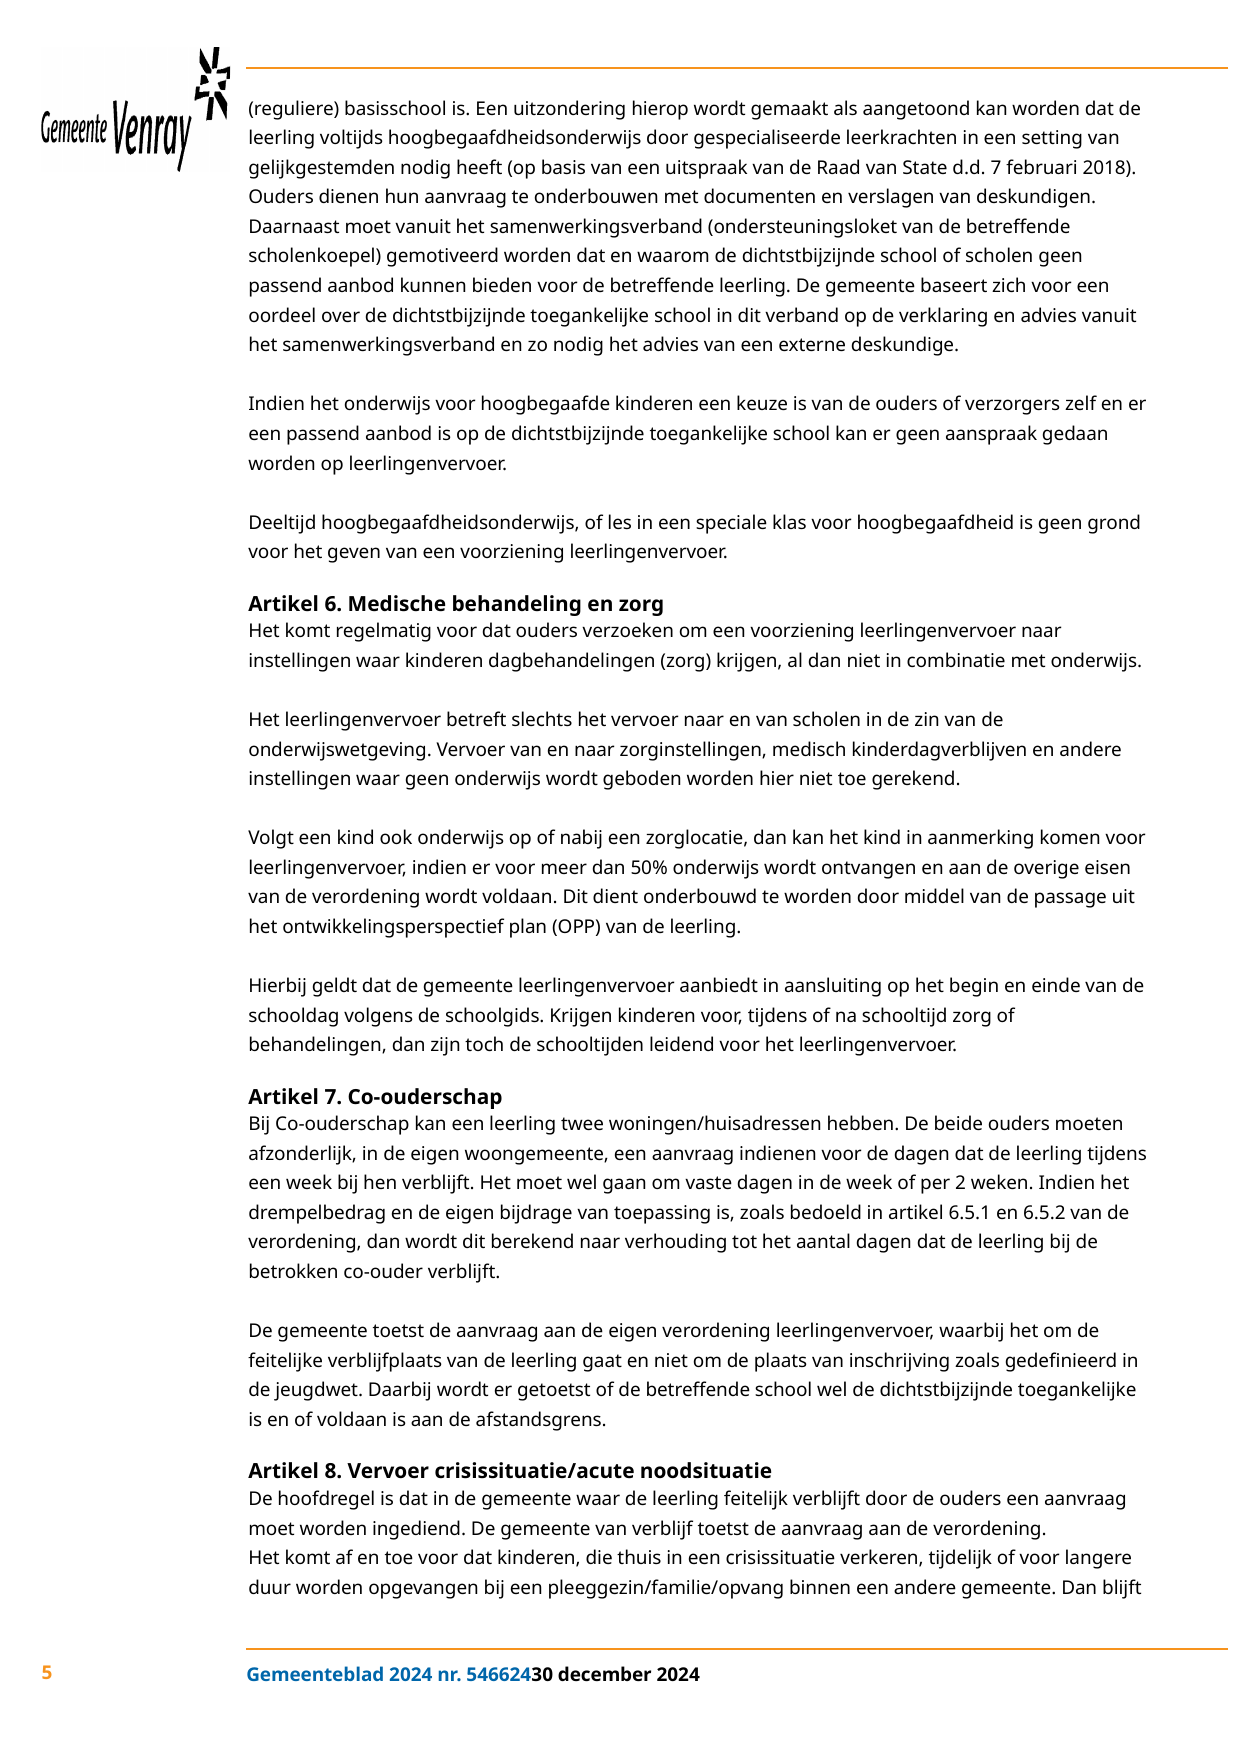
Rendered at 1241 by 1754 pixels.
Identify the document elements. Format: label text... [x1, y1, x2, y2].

text De gemeente toetst de aanvraag aan de eigen verordening leerlingenvervoer, waarbij het om de feitelijke verblijfplaats van de leerling gaat en niet om de plaats van inschrijving zoals gedefinieerd in de jeugdwet. Daarbij wordt er getoetst of de betreffende school wel de dichtstbijzijnde toegankelijke is en of voldaan is aan de afstandsgrens. [248, 1317, 1152, 1432]
text Bij Co-ouderschap kan een leerling twee woningen/huisadressen hebben. De beide ouders moeten afzonderlijk, in de eigen woongemeente, een aanvraag indienen voor de dagen dat de leerling tijdens een week bij hen verblijft. Het moet wel gaan om vaste dagen in de week of per 2 weken. Indien het drempelbedrag en de eigen bijdrage van toepassing is, zoals bedoeld in artikel 6.5.1 en 6.5.2 van de verordening, dan wordt dit berekend naar verhouding tot het aantal dagen dat de leerling bij de betrokken co-ouder verblijft. [248, 1110, 1152, 1284]
picture [41, 47, 231, 172]
text Volgt een kind ook onderwijs op of nabij een zorglocatie, dan kan het kind in aanmerking komen voor leerlingenvervoer, indien er voor meer dan 50% onderwijs wordt ontvangen en aan de overige eisen van de verordening wordt voldaan. Dit dient onderbouwd te worden door middel van de passage uit het ontwikkelingsperspectief plan (OPP) van de leerling. [248, 824, 1152, 939]
text Het komt af en toe voor dat kinderen, die thuis in een crisissituatie verkeren, tijdelijk of voor langere duur worden opgevangen bij een pleeggezin/familie/opvang binnen een andere gemeente. Dan blijft [248, 1544, 1152, 1599]
text Deeltijd hoogbegaafdheidsonderwijs, of les in een speciale klas voor hoogbegaafdheid is geen grond voor het geven van een voorziening leerlingenvervoer. [248, 509, 1152, 564]
text Hierbij geldt dat de gemeente leerlingenvervoer aanbiedt in aansluiting op het begin en einde van de schooldag volgens de schoolgids. Krijgen kinderen voor, tijdens of na schooltijd zorg of behandelingen, dan zijn toch de schooltijden leidend voor het leerlingenvervoer. [248, 972, 1152, 1057]
text Artikel 7. Co-ouderschap [248, 1082, 1152, 1110]
text Artikel 8. Vervoer crisissituatie/acute noodsituatie [248, 1457, 1152, 1485]
text (reguliere) basisschool is. Een uitzondering hierop wordt gemaakt als aangetoond kan worden dat de leerling voltijds hoogbegaafdheidsonderwijs door gespecialiseerde leerkrachten in een setting van gelijkgestemden nodig heeft (op basis van een uitspraak van de Raad van State d.d. 7 februari 2018). Ouders dienen hun aanvraag te onderbouwen met documenten en verslagen van deskundigen. Daarnaast moet vanuit het samenwerkingsverband (ondersteuningsloket van de betreffende scholenkoepel) gemotiveerd worden dat en waarom de dichtstbijzijnde school of scholen geen passend aanbod kunnen bieden voor de betreffende leerling. De gemeente baseert zich voor een oordeel over de dichtstbijzijnde toegankelijke school in dit verband op de verklaring en advies vanuit het samenwerkingsverband en zo nodig het advies van een externe deskundige. [248, 95, 1152, 357]
text Indien het onderwijs voor hoogbegaafde kinderen een keuze is van de ouders of verzorgers zelf en er een passend aanbod is op de dichtstbijzijnde toegankelijke school kan er geen aanspraak gedaan worden op leerlingenvervoer. [248, 391, 1152, 476]
text Artikel 6. Medische behandeling en zorg [248, 589, 1152, 617]
text Het leerlingenvervoer betreft slechts het vervoer naar en van scholen in de zin van de onderwijswetgeving. Vervoer van en naar zorginstellingen, medisch kinderdagverblijven en andere instellingen waar geen onderwijs wordt geboden worden hier niet toe gerekend. [248, 706, 1152, 791]
text De hoofdregel is dat in de gemeente waar de leerling feitelijk verblijft door de ouders een aanvraag moet worden ingediend. De gemeente van verblijf toetst de aanvraag aan de verordening. [248, 1485, 1152, 1540]
text Het komt regelmatig voor dat ouders verzoeken om een voorziening leerlingenvervoer naar instellingen waar kinderen dagbehandelingen (zorg) krijgen, al dan niet in combinatie met onderwijs. [248, 617, 1152, 673]
